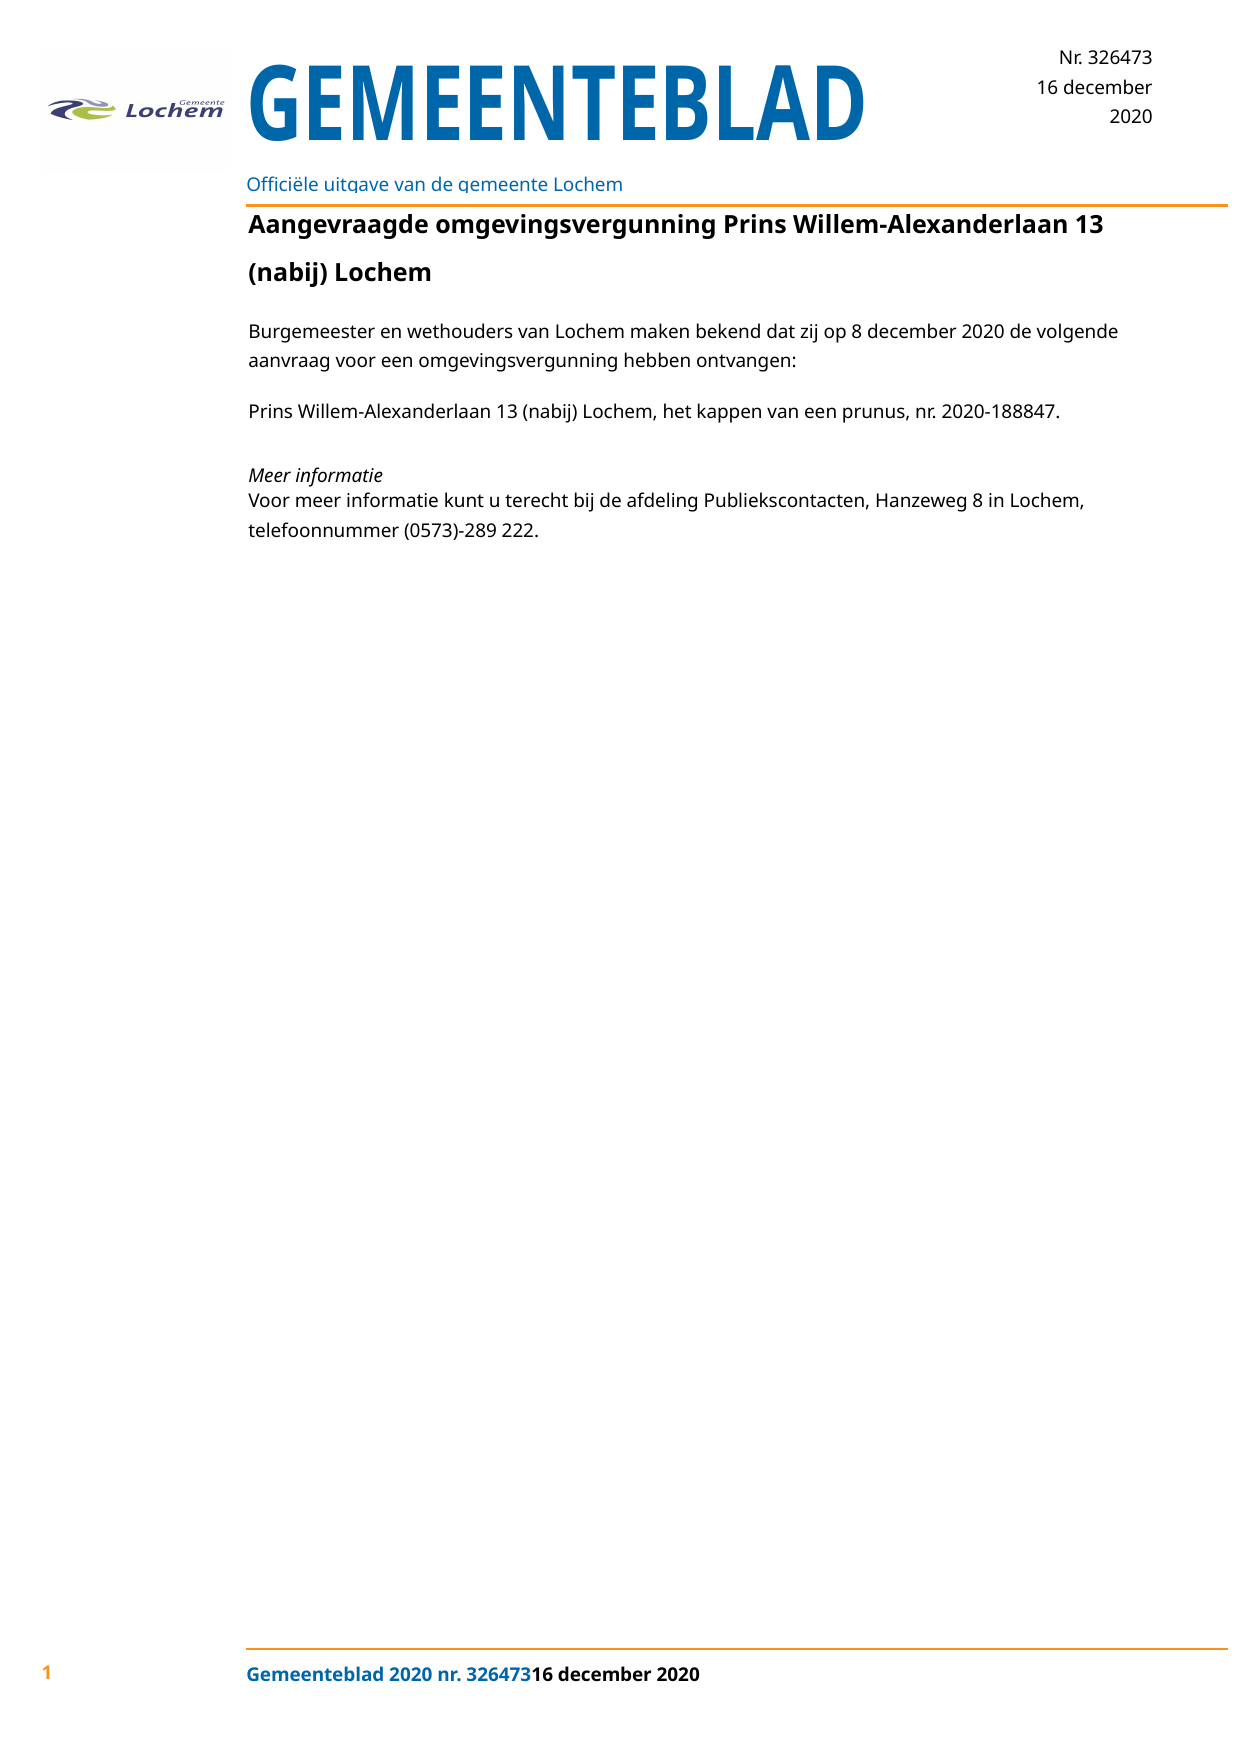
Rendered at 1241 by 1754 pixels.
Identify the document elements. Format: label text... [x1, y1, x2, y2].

text Aangevraagde omgevingsvergunning Prins Willem-Alexanderlaan 13 (nabij) Lochem [248, 207, 1152, 288]
text Voor meer informatie kunt u terecht bij de afdeling Publiekscontacten, Hanzeweg 8 in Lochem, telefoonnummer (0573)-289 222. [248, 488, 1152, 543]
picture [41, 47, 231, 172]
text Meer informatie [248, 462, 1152, 488]
text Burgemeester en wethouders van Lochem maken bekend dat zij op 8 december 2020 de volgende aanvraag voor een omgevingsvergunning hebben ontvangen: [248, 318, 1152, 373]
text Prins Willem-Alexanderlaan 13 (nabij) Lochem, het kappen van een prunus, nr. 2020-188847. [248, 398, 1152, 424]
